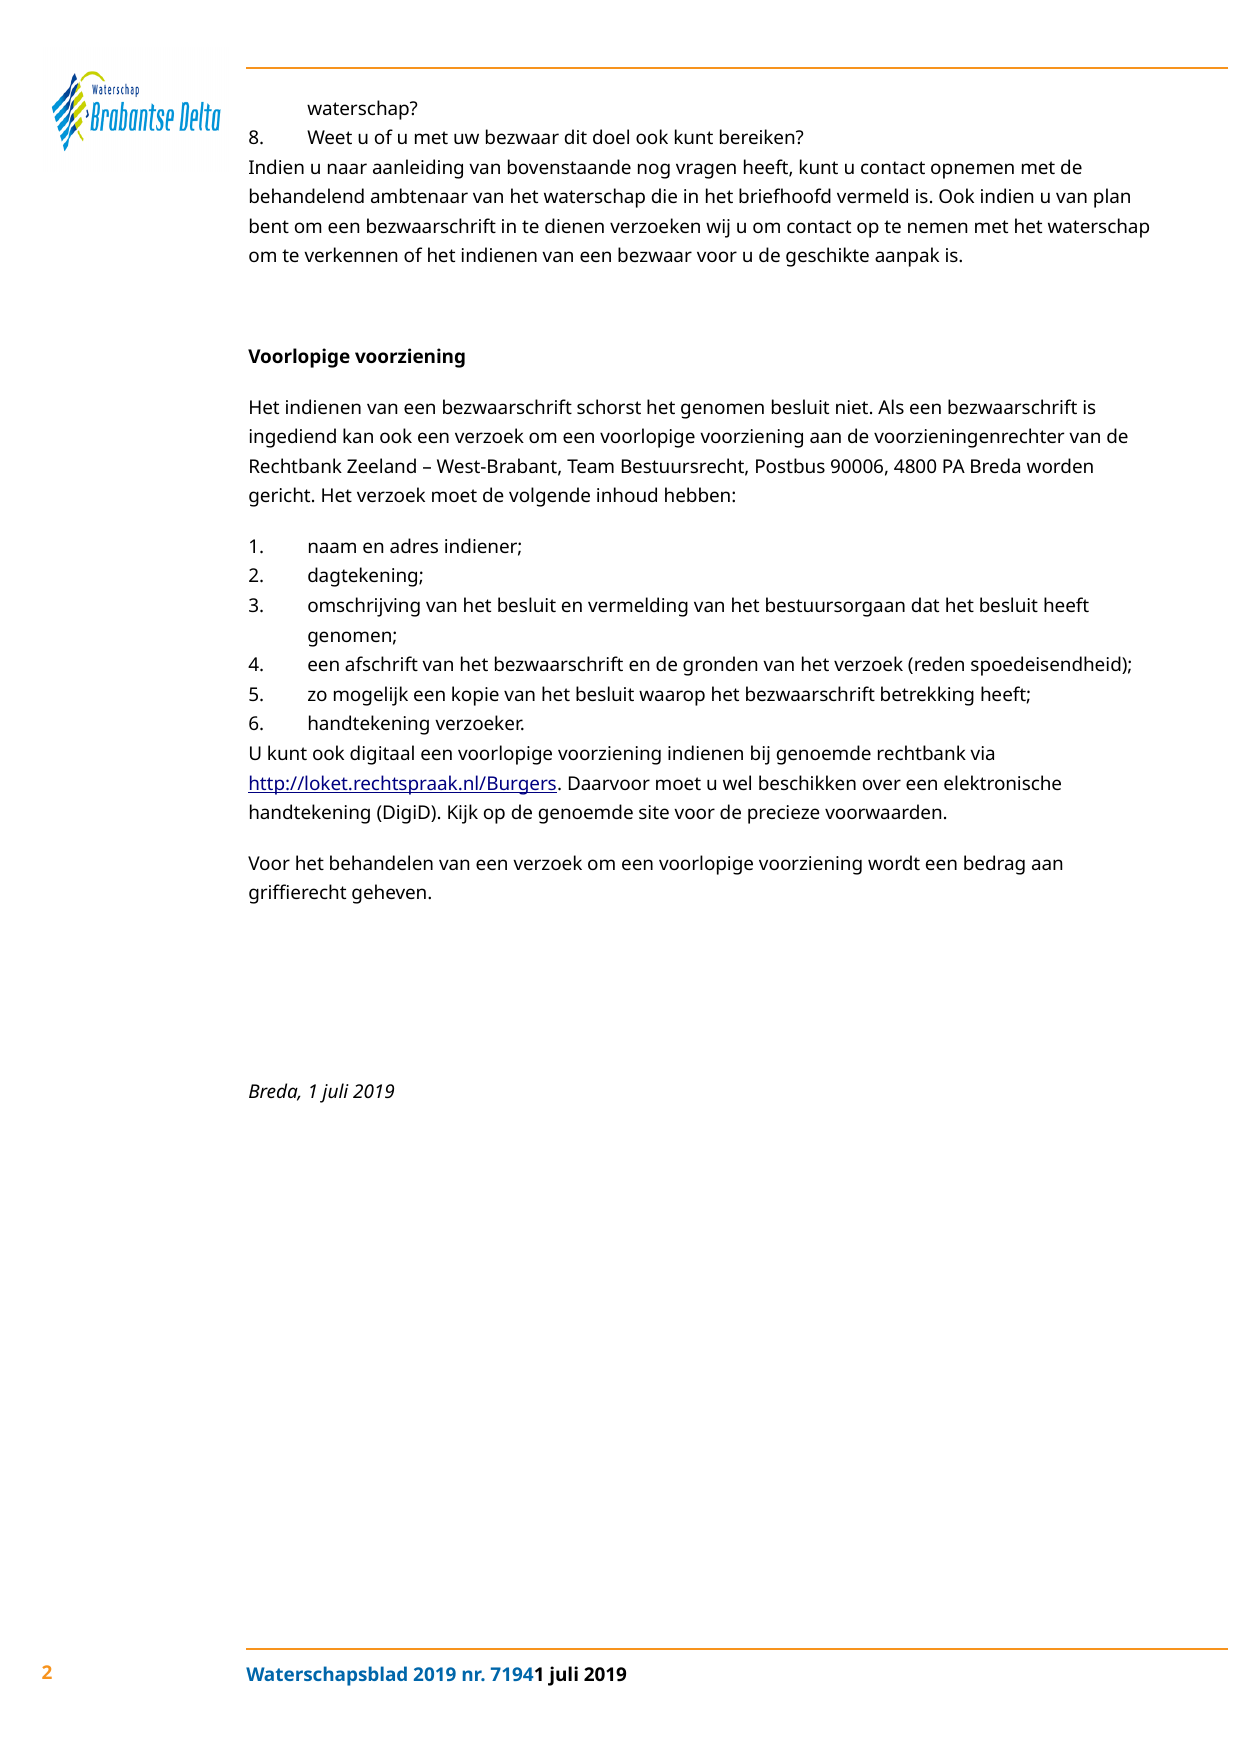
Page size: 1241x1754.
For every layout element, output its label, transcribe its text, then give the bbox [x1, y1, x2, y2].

list handtekening verzoeker. [248, 711, 1152, 736]
list dagtekening; [248, 563, 1152, 588]
text Voor het behandelen van een verzoek om een voorlopige voorziening wordt een bedrag aan griffierecht geheven. [248, 850, 1152, 905]
text Voorlopige voorziening [248, 343, 1152, 369]
list naam en adres indiener; [248, 533, 1152, 559]
list omschrijving van het besluit en vermelding van het bestuursorgaan dat het besluit heeft genomen; [248, 592, 1152, 648]
list zo mogelijk een kopie van het besluit waarop het bezwaarschrift betrekking heeft; [248, 681, 1152, 707]
text Indien u naar aanleiding van bovenstaande nog vragen heeft, kunt u contact opnemen met de behandelend ambtenaar van het waterschap die in het briefhoofd vermeld is. Ook indien u van plan bent om een bezwaarschrift in te dienen verzoeken wij u om contact op te nemen met het waterschap om te verkennen of het indienen van een bezwaar voor u de geschikte aanpak is. [248, 154, 1152, 268]
text Het indienen van een bezwaarschrift schorst het genomen besluit niet. Als een bezwaarschrift is ingediend kan ook een verzoek om een voorlopige voorziening aan de voorzieningenrechter van de Rechtbank Zeeland – West-Brabant, Team Bestuursrecht, Postbus 90006, 4800 PA Breda worden gericht. Het verzoek moet de volgende inhoud hebben: [248, 394, 1152, 508]
list Weet u of u met uw bezwaar dit doel ook kunt bereiken? [248, 124, 1152, 150]
text U kunt ook digitaal een voorlopige voorziening indienen bij genoemde rechtbank via http://loket.rechtspraak.nl/Burgers. Daarvoor moet u wel beschikken over een elektronische handtekening (DigiD). Kijk op de genoemde site voor de precieze voorwaarden. [248, 740, 1152, 825]
text Breda, 1 juli 2019 [248, 1078, 1152, 1104]
list waterschap? [248, 95, 1152, 121]
picture [41, 47, 231, 172]
list een afschrift van het bezwaarschrift en de gronden van het verzoek (reden spoedeisendheid); [248, 651, 1152, 677]
